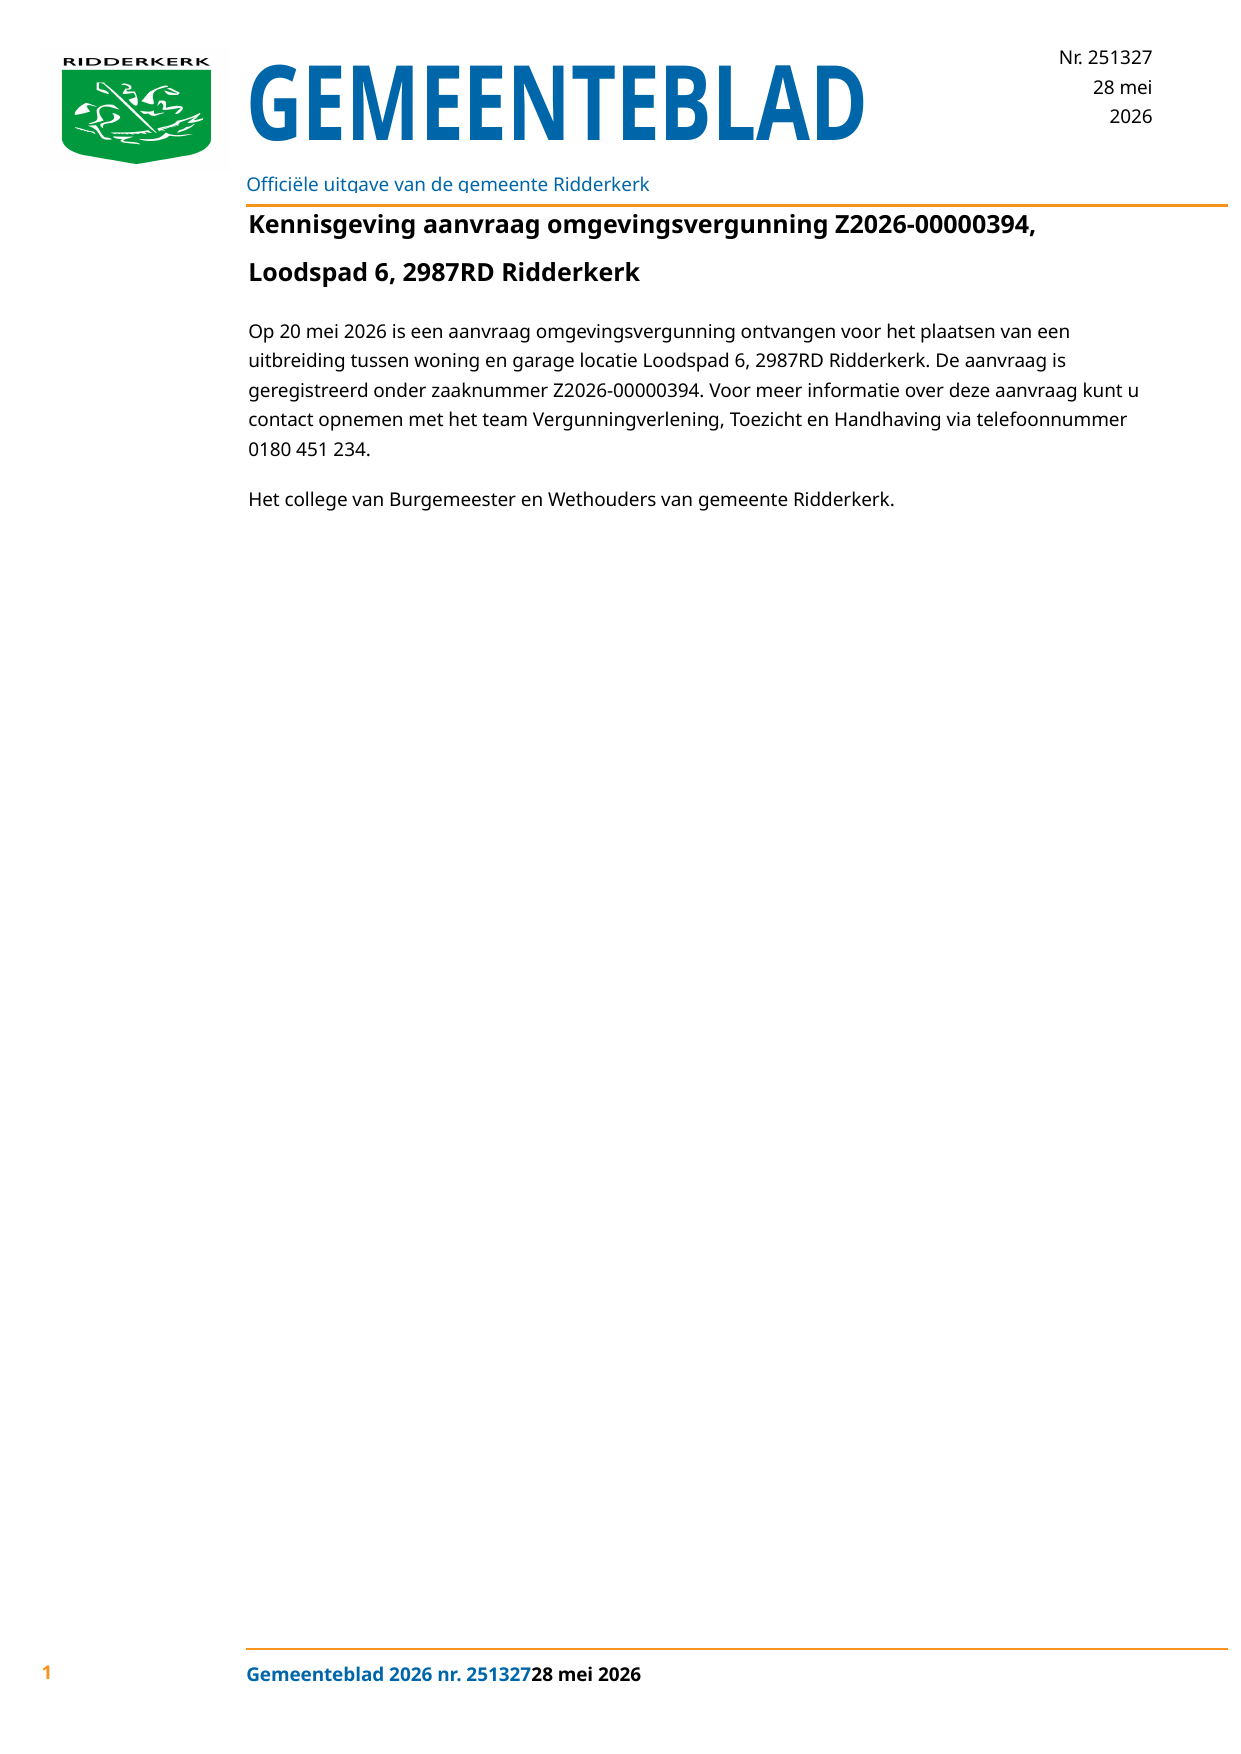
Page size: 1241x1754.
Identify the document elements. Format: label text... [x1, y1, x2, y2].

text Kennisgeving aanvraag omgevingsvergunning Z2026-00000394, Loodspad 6, 2987RD Ridderkerk [248, 207, 1152, 288]
text Op 20 mei 2026 is een aanvraag omgevingsvergunning ontvangen voor het plaatsen van een uitbreiding tussen woning en garage locatie Loodspad 6, 2987RD Ridderkerk. De aanvraag is geregistreerd onder zaaknummer Z2026-00000394. Voor meer informatie over deze aanvraag kunt u contact opnemen met het team Vergunningverlening, Toezicht en Handhaving via telefoonnummer 0180 451 234. [248, 318, 1152, 462]
text Het college van Burgemeester en Wethouders van gemeente Ridderkerk. [248, 487, 1152, 512]
picture [41, 47, 231, 172]
